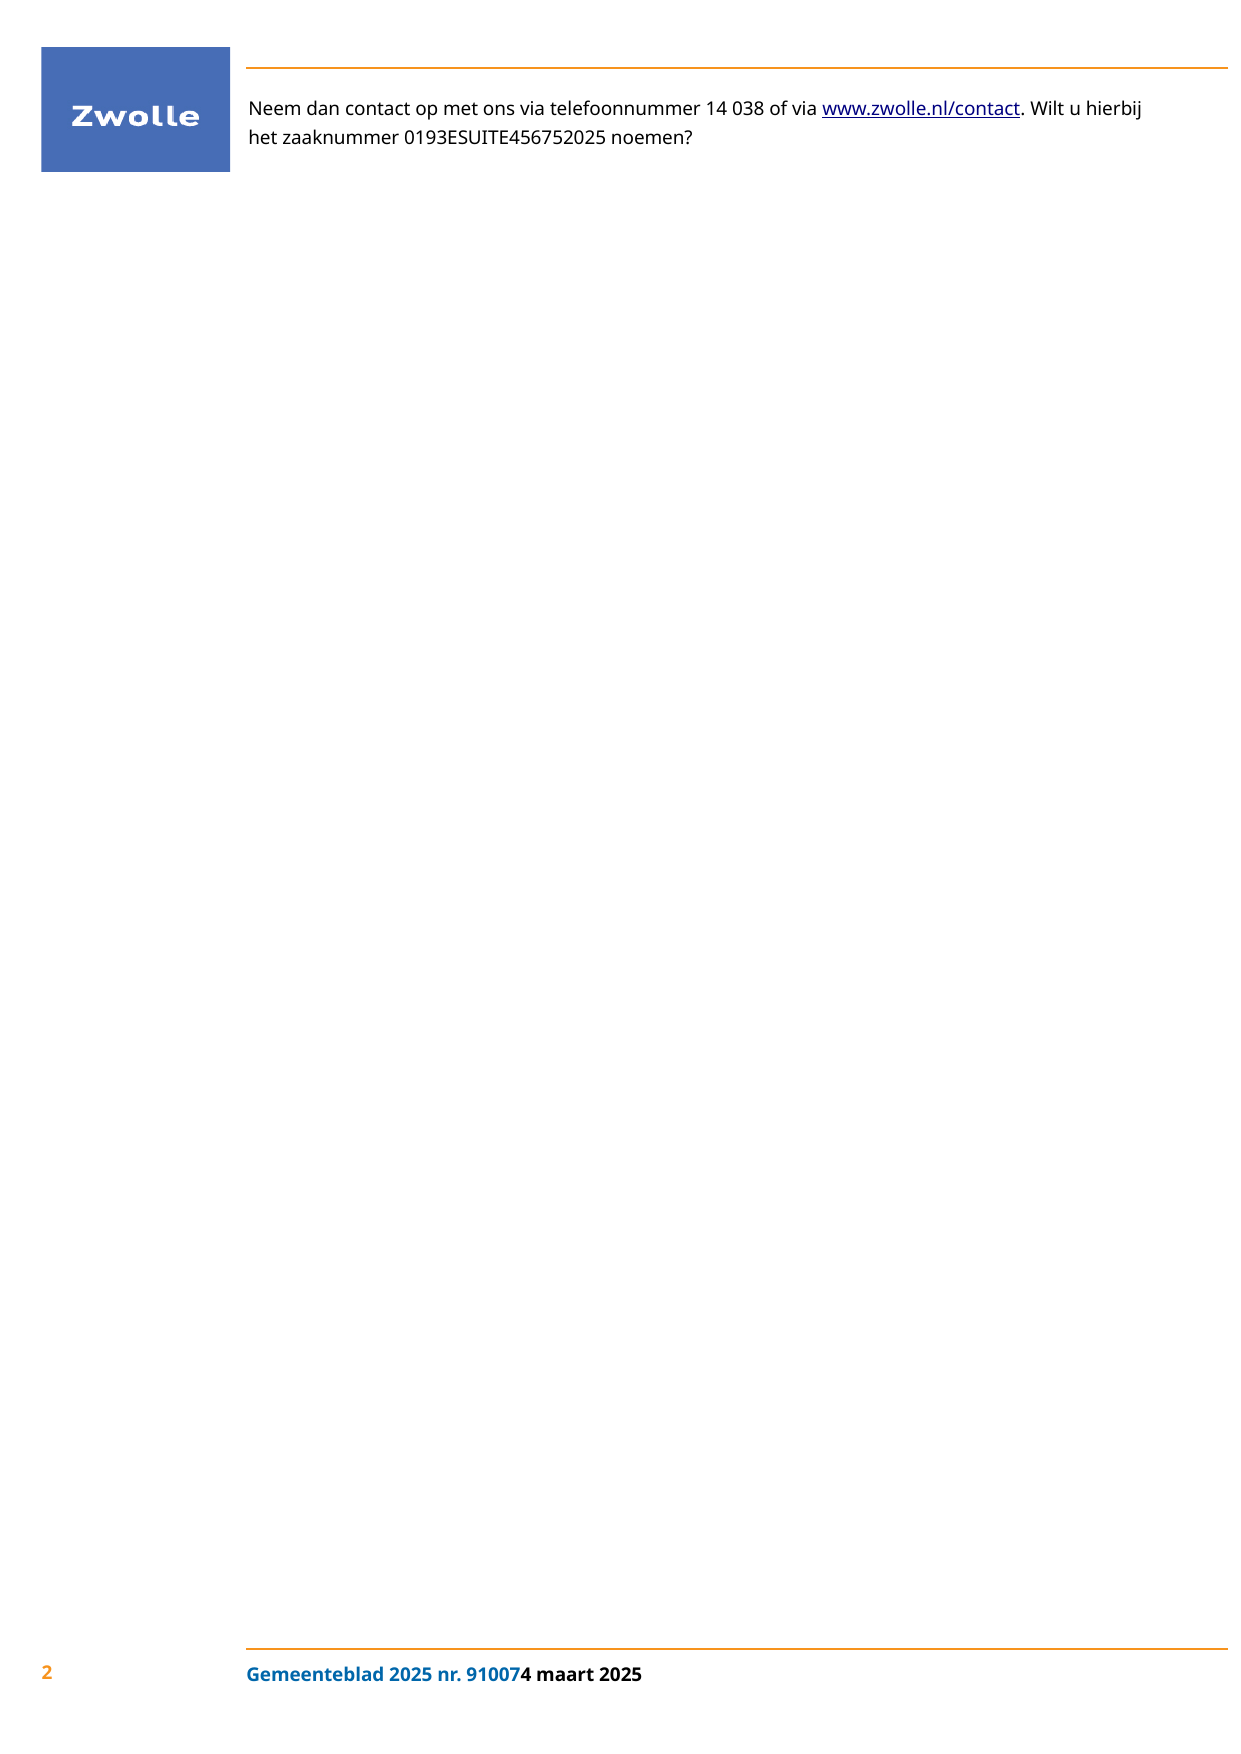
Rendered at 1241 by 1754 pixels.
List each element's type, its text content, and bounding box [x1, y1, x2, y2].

picture [41, 47, 231, 172]
text Neem dan contact op met ons via telefoonnummer 14 038 of via www.zwolle.nl/contact. Wilt u hierbij het zaaknummer 0193ESUITE456752025 noemen? [248, 95, 1152, 150]
